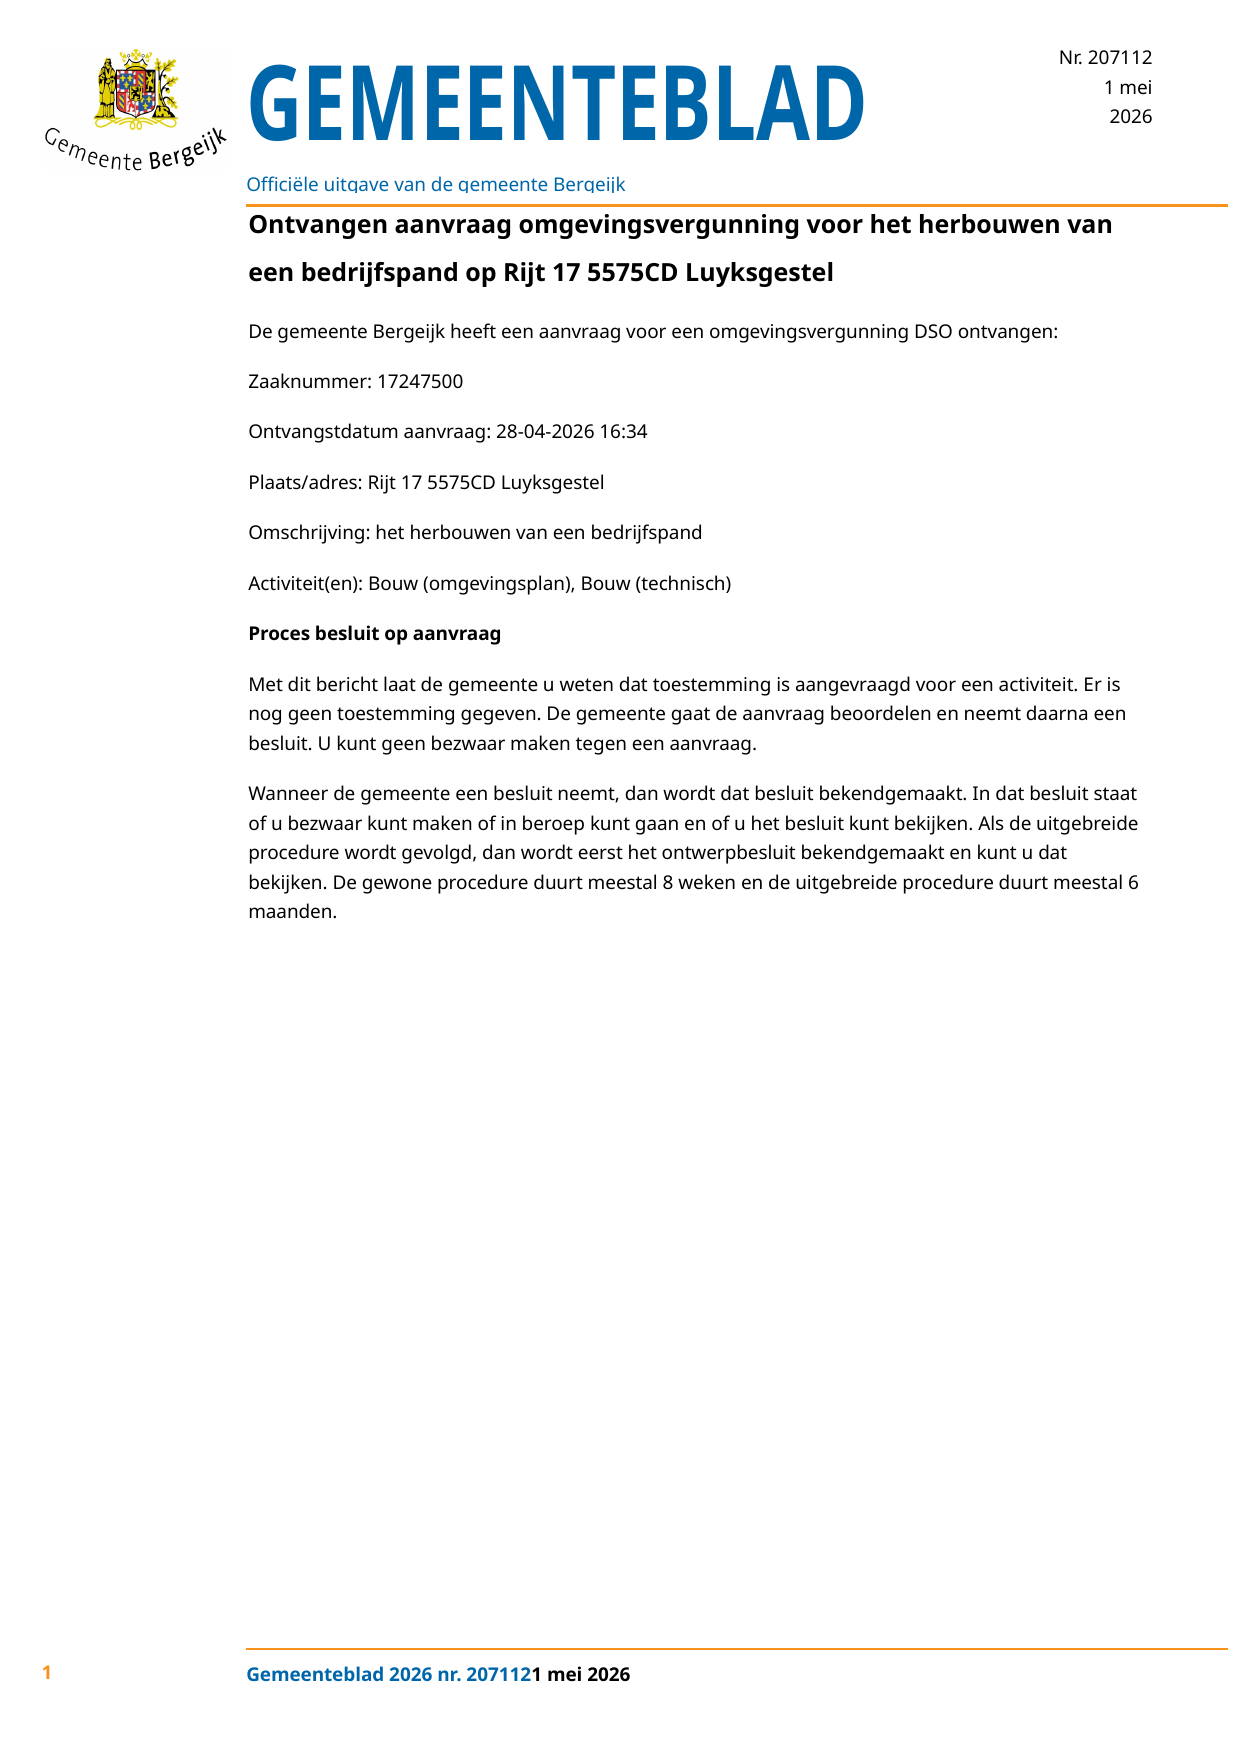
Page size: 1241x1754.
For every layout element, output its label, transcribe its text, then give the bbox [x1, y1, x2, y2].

text Met dit bericht laat de gemeente u weten dat toestemming is aangevraagd voor een activiteit. Er is nog geen toestemming gegeven. De gemeente gaat de aanvraag beoordelen en neemt daarna een besluit. U kunt geen bezwaar maken tegen een aanvraag. [248, 671, 1152, 756]
text De gemeente Bergeijk heeft een aanvraag voor een omgevingsvergunning DSO ontvangen: [248, 318, 1152, 344]
text Activiteit(en): Bouw (omgevingsplan), Bouw (technisch) [248, 570, 1152, 596]
text Ontvangstdatum aanvraag: 28-04-2026 16:34 [248, 419, 1152, 444]
text Proces besluit op aanvraag [248, 620, 1152, 646]
text Plaats/adres: Rijt 17 5575CD Luyksgestel [248, 469, 1152, 495]
text Ontvangen aanvraag omgevingsvergunning voor het herbouwen van een bedrijfspand op Rijt 17 5575CD Luyksgestel [248, 207, 1152, 288]
text Omschrijving: het herbouwen van een bedrijfspand [248, 519, 1152, 545]
picture [41, 47, 231, 172]
text Wanneer de gemeente een besluit neemt, dan wordt dat besluit bekendgemaakt. In dat besluit staat of u bezwaar kunt maken of in beroep kunt gaan en of u het besluit kunt bekijken. Als de uitgebreide procedure wordt gevolgd, dan wordt eerst het ontwerpbesluit bekendgemaakt en kunt u dat bekijken. De gewone procedure duurt meestal 8 weken en de uitgebreide procedure duurt meestal 6 maanden. [248, 780, 1152, 924]
text Zaaknummer: 17247500 [248, 368, 1152, 394]
